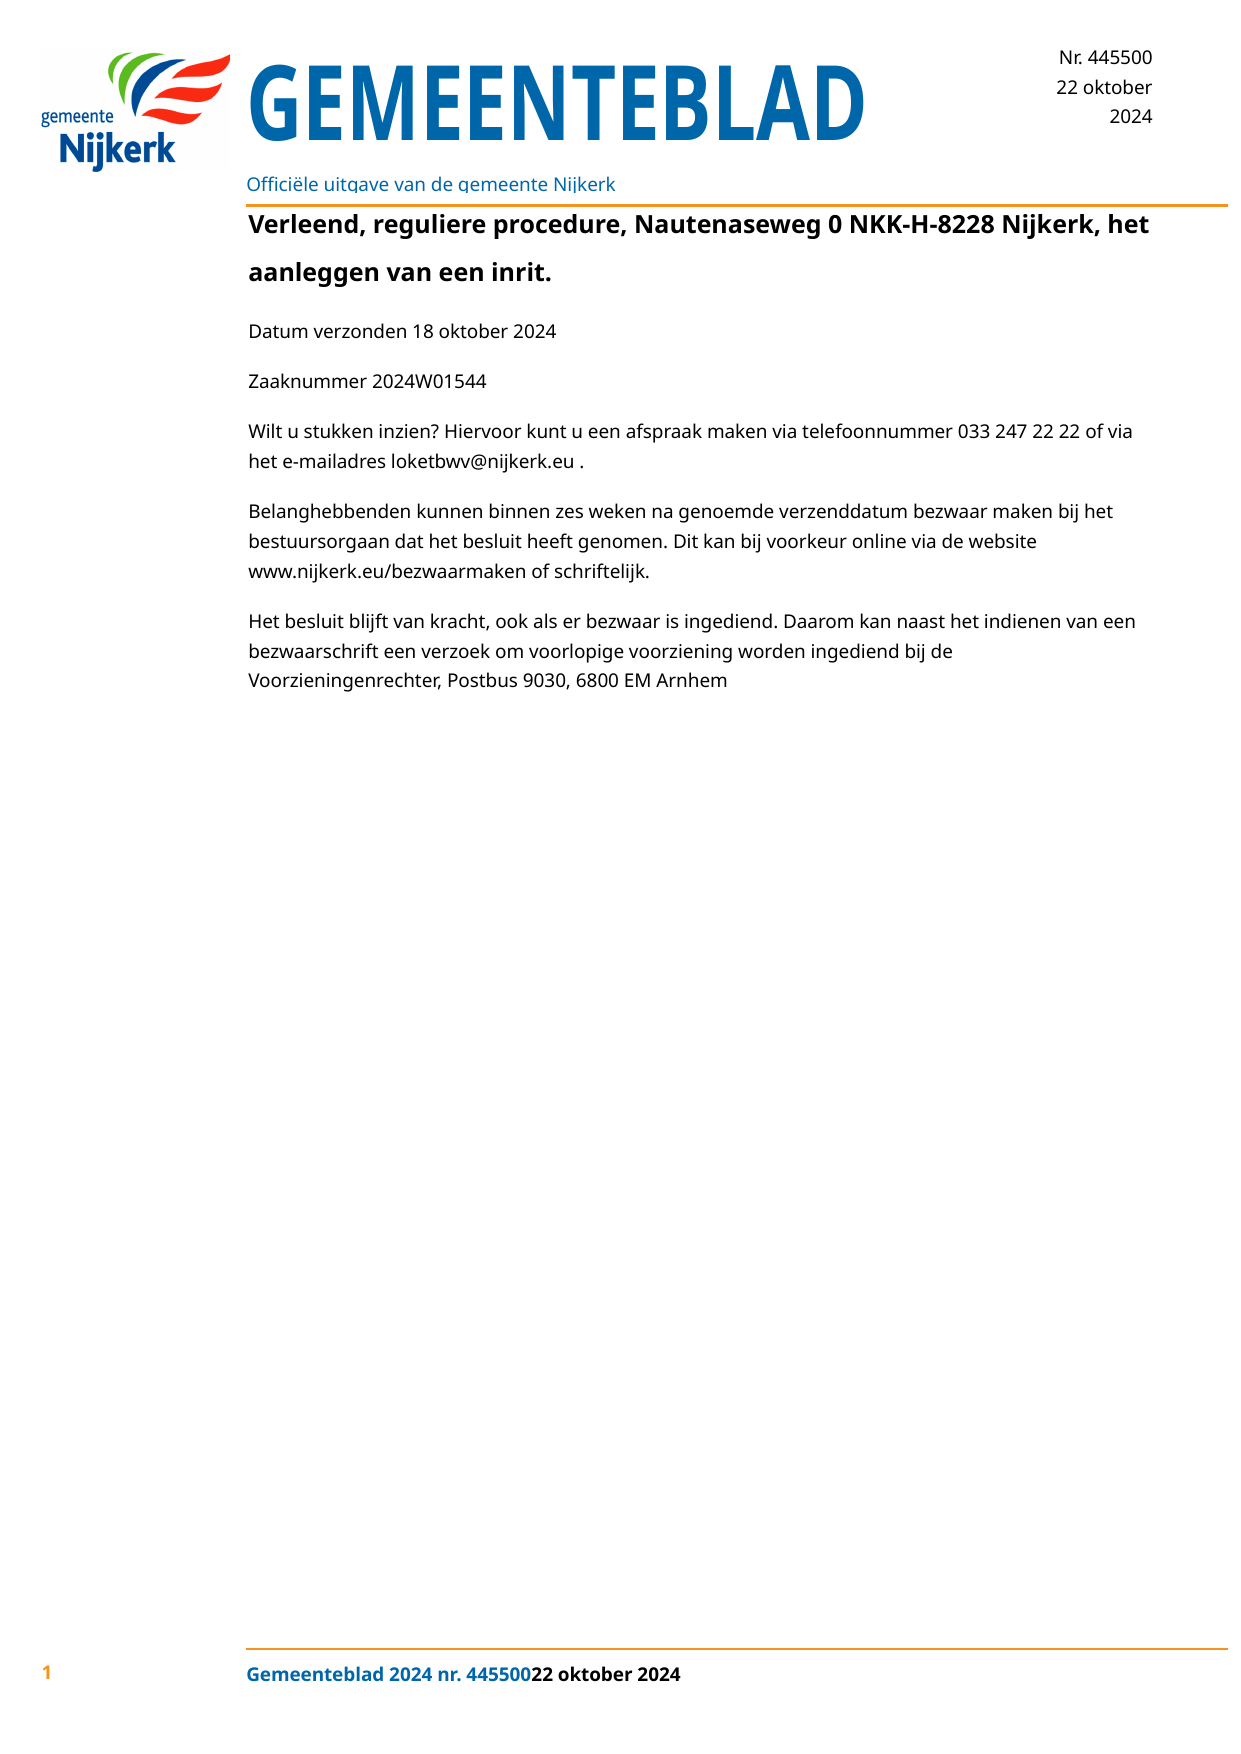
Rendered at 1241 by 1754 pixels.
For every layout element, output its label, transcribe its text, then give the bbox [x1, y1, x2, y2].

text Wilt u stukken inzien? Hiervoor kunt u een afspraak maken via telefoonnummer 033 247 22 22 of via het e-mailadres loketbwv@nijkerk.eu . [248, 419, 1152, 474]
text Verleend, reguliere procedure, Nautenaseweg 0 NKK-H-8228 Nijkerk, het aanleggen van een inrit. [248, 207, 1152, 288]
text Datum verzonden 18 oktober 2024 [248, 318, 1152, 344]
text Het besluit blijft van kracht, ook als er bezwaar is ingediend. Daarom kan naast het indienen van een bezwaarschrift een verzoek om voorlopige voorziening worden ingediend bij de Voorzieningenrechter, Postbus 9030, 6800 EM Arnhem [248, 608, 1152, 693]
picture [41, 47, 231, 172]
text Belanghebbenden kunnen binnen zes weken na genoemde verzenddatum bezwaar maken bij het bestuursorgaan dat het besluit heeft genomen. Dit kan bij voorkeur online via de website www.nijkerk.eu/bezwaarmaken of schriftelijk. [248, 499, 1152, 584]
text Zaaknummer 2024W01544 [248, 368, 1152, 394]
